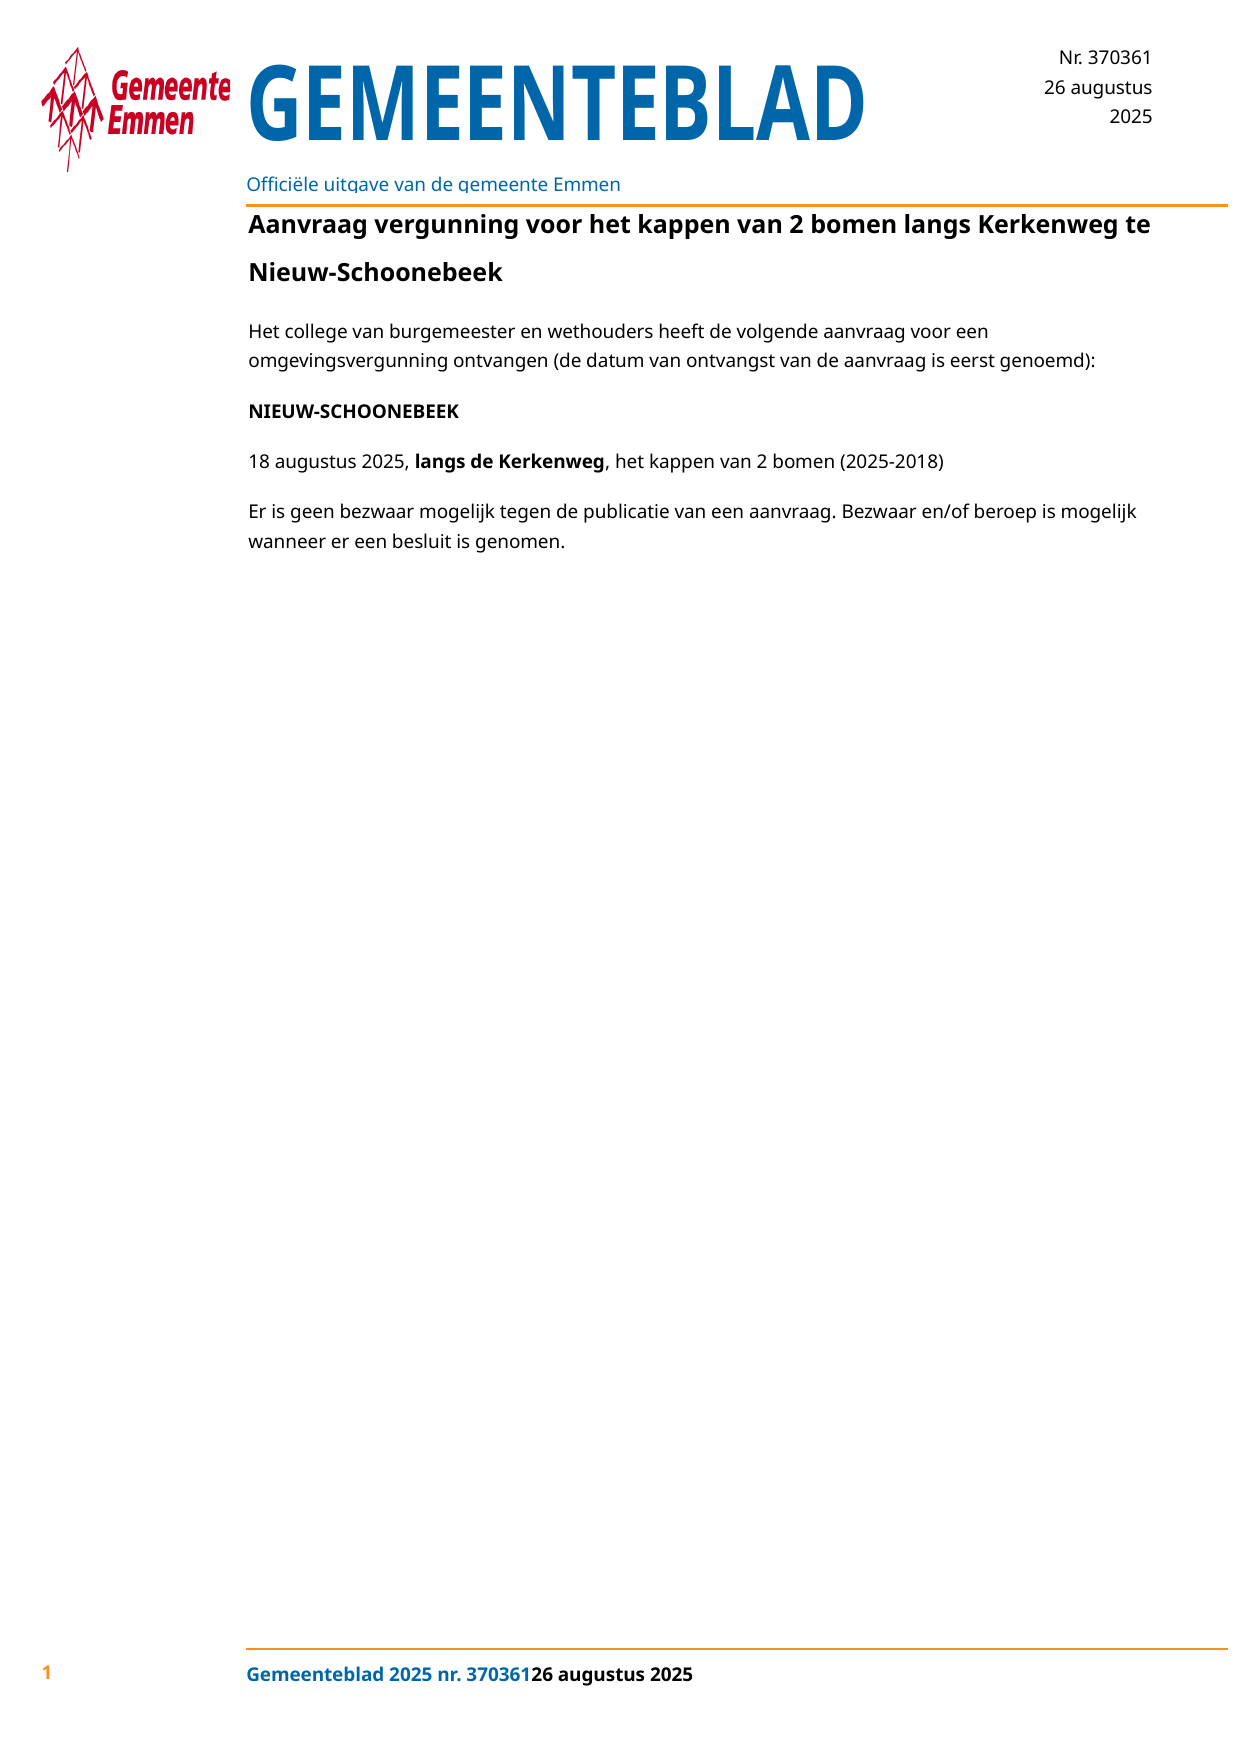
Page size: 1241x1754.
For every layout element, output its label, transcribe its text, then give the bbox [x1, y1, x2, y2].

text Er is geen bezwaar mogelijk tegen de publicatie van een aanvraag. Bezwaar en/of beroep is mogelijk wanneer er een besluit is genomen. [248, 499, 1152, 554]
text NIEUW-SCHOONEBEEK [248, 398, 1152, 424]
picture [41, 47, 231, 172]
text 18 augustus 2025, langs de Kerkenweg, het kappen van 2 bomen (2025-2018) [248, 448, 1152, 474]
text Aanvraag vergunning voor het kappen van 2 bomen langs Kerkenweg te Nieuw-Schoonebeek [248, 207, 1152, 288]
text Het college van burgemeester en wethouders heeft de volgende aanvraag voor een omgevingsvergunning ontvangen (de datum van ontvangst van de aanvraag is eerst genoemd): [248, 318, 1152, 373]
